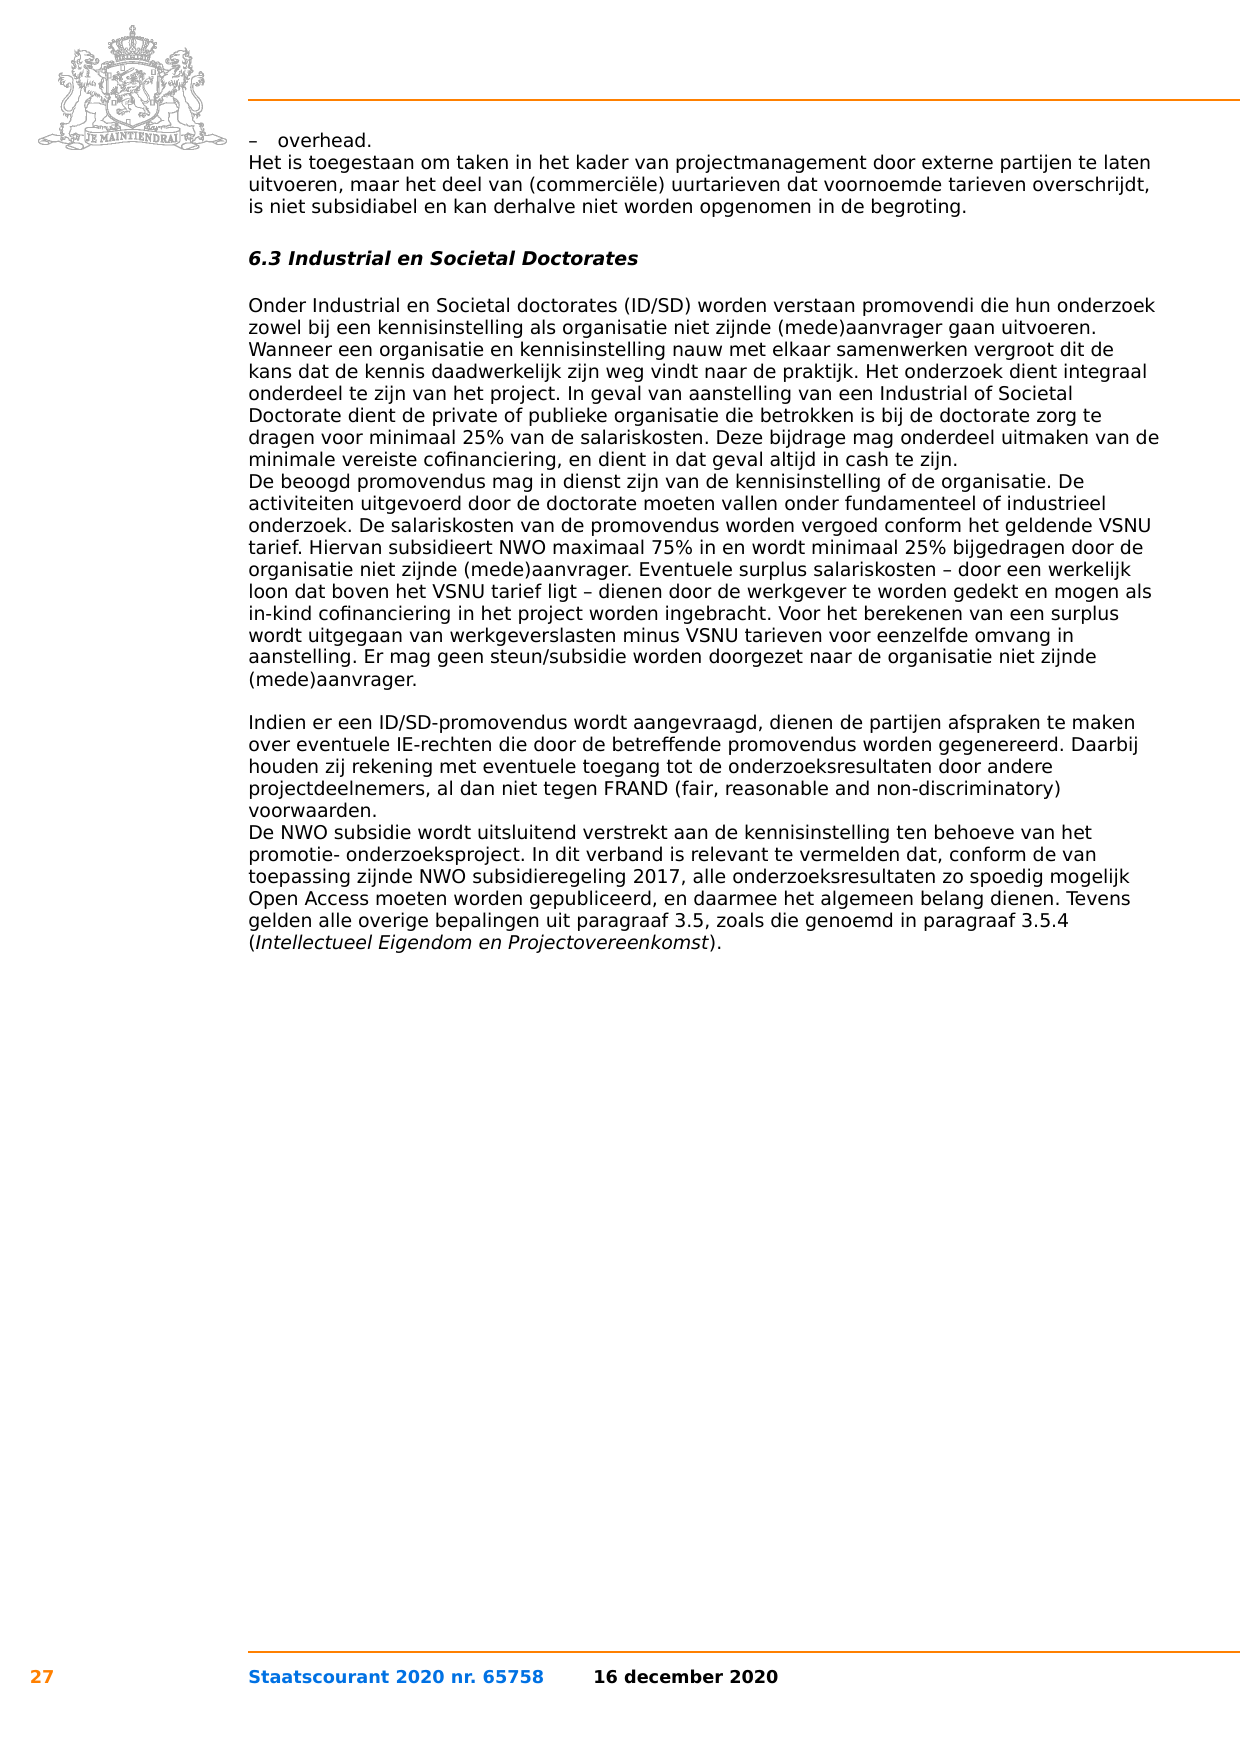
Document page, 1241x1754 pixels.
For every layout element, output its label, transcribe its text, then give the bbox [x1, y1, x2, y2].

picture [38, 25, 227, 150]
text – overhead. [248, 130, 1163, 152]
text Indien er een ID/SD-promovendus wordt aangevraagd, dienen de partijen afspraken te maken over eventuele IE-rechten die door de betreffende promovendus worden gegenereerd. Daarbij houden zij rekening met eventuele toegang tot de onderzoeksresultaten door andere projectdeelnemers, al dan niet tegen FRAND (fair, reasonable and non-discriminatory) voorwaarden. [248, 712, 1163, 822]
subtitle 6.3 Industrial en Societal Doctorates [248, 248, 1163, 270]
text De NWO subsidie wordt uitsluitend verstrekt aan de kennisinstelling ten behoeve van het promotie- onderzoeksproject. In dit verband is relevant te vermelden dat, conform de van toepassing zijnde NWO subsidieregeling 2017, alle onderzoeksresultaten zo spoedig mogelijk Open Access moeten worden gepubliceerd, en daarmee het algemeen belang dienen. Tevens gelden alle overige bepalingen uit paragraaf 3.5, zoals die genoemd in paragraaf 3.5.4 (Intellectueel Eigendom en Projectovereenkomst). [248, 822, 1163, 954]
text De beoogd promovendus mag in dienst zijn van de kennisinstelling of de organisatie. De activiteiten uitgevoerd door de doctorate moeten vallen onder fundamenteel of industrieel onderzoek. De salariskosten van de promovendus worden vergoed conform het geldende VSNU tarief. Hiervan subsidieert NWO maximaal 75% in en wordt minimaal 25% bijgedragen door de organisatie niet zijnde (mede)aanvrager. Eventuele surplus salariskosten – door een werkelijk loon dat boven het VSNU tarief ligt – dienen door de werkgever te worden gedekt en mogen als in-kind cofinanciering in het project worden ingebracht. Voor het berekenen van een surplus wordt uitgegaan van werkgeverslasten minus VSNU tarieven voor eenzelfde omvang in aanstelling. Er mag geen steun/subsidie worden doorgezet naar de organisatie niet zijnde (mede)aanvrager. [248, 471, 1163, 690]
text Het is toegestaan om taken in het kader van projectmanagement door externe partijen te laten uitvoeren, maar het deel van (commerciële) uurtarieven dat voornoemde tarieven overschrijdt, is niet subsidiabel en kan derhalve niet worden opgenomen in de begroting. [248, 152, 1163, 218]
text Onder Industrial en Societal doctorates (ID/SD) worden verstaan promovendi die hun onderzoek zowel bij een kennisinstelling als organisatie niet zijnde (mede)aanvrager gaan uitvoeren. Wanneer een organisatie en kennisinstelling nauw met elkaar samenwerken vergroot dit de kans dat de kennis daadwerkelijk zijn weg vindt naar de praktijk. Het onderzoek dient integraal onderdeel te zijn van het project. In geval van aanstelling van een Industrial of Societal Doctorate dient de private of publieke organisatie die betrokken is bij de doctorate zorg te dragen voor minimaal 25% van de salariskosten. Deze bijdrage mag onderdeel uitmaken van de minimale vereiste cofinanciering, en dient in dat geval altijd in cash te zijn. [248, 295, 1163, 471]
